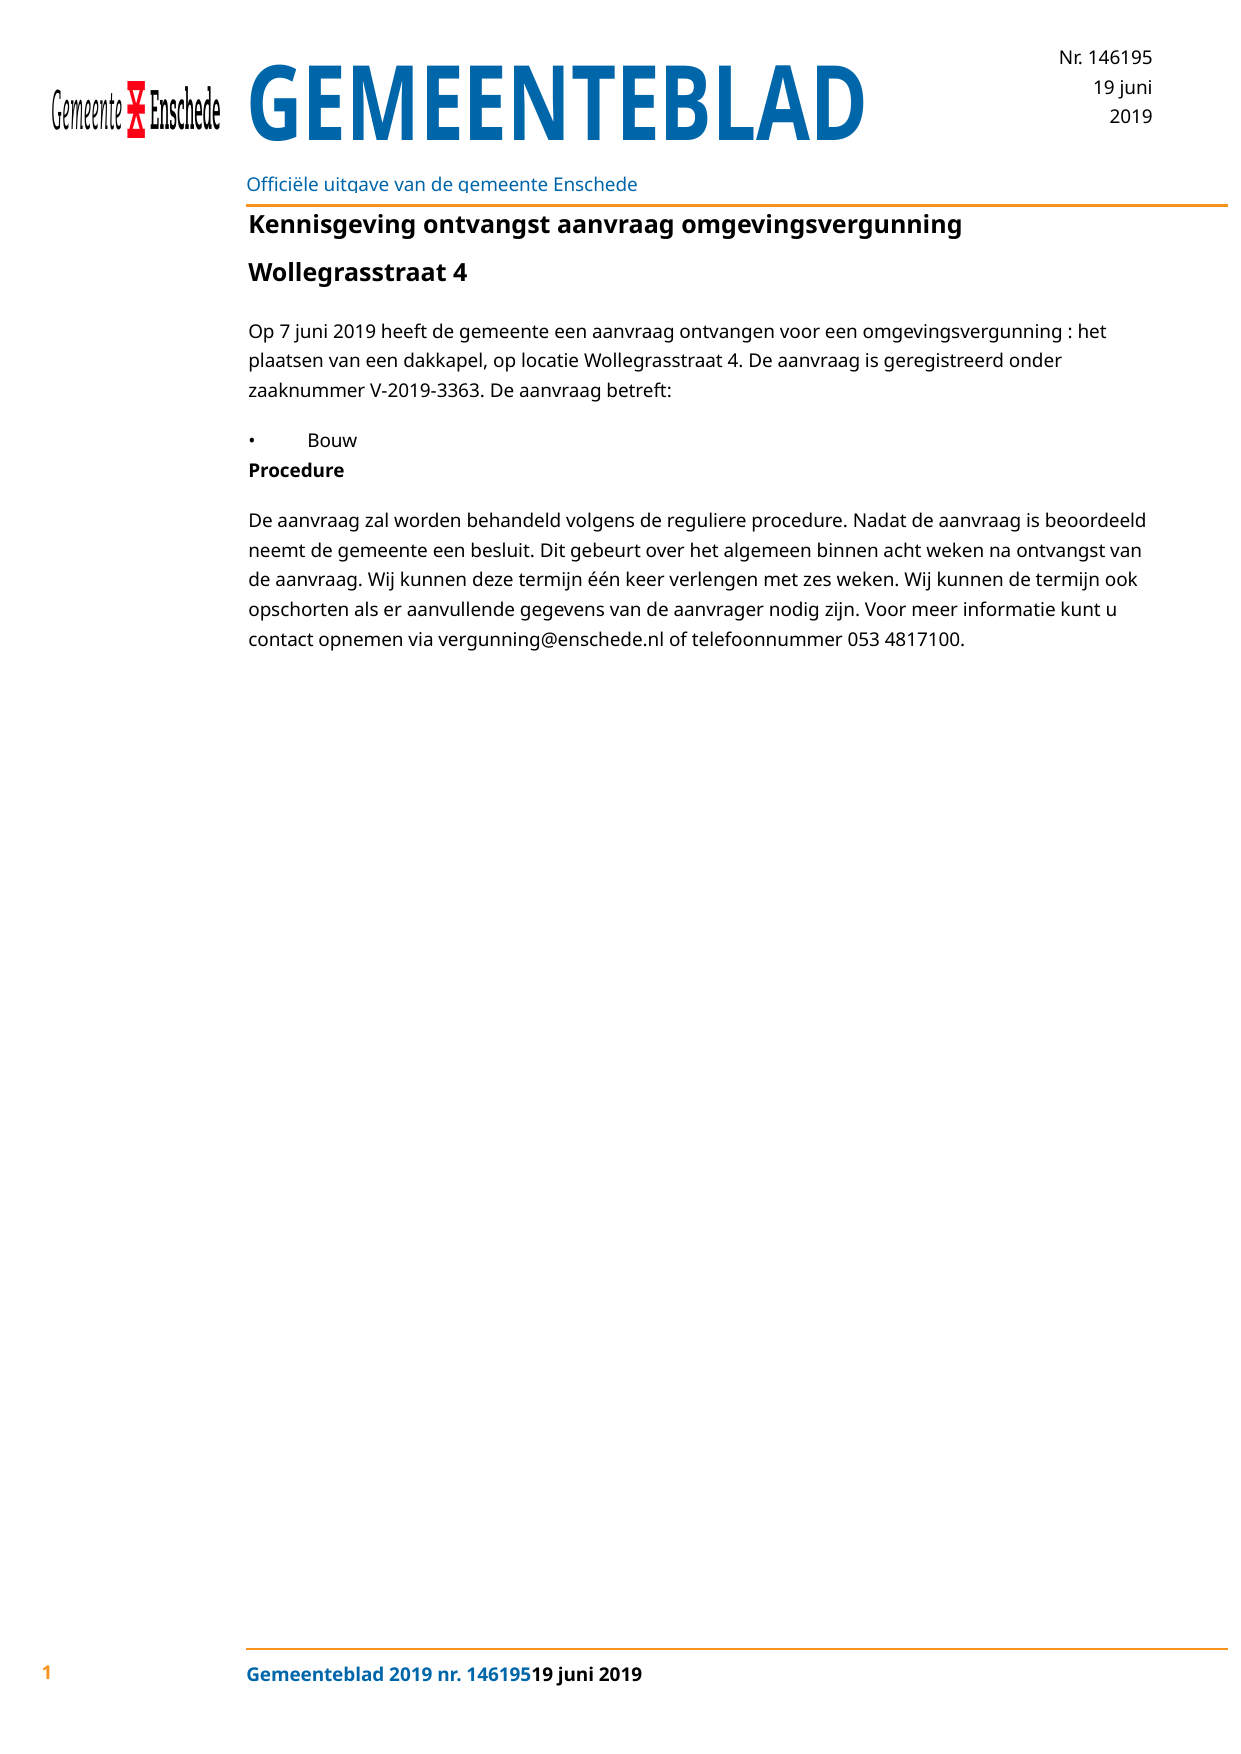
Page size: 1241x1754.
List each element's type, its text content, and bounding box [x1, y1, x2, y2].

list Bouw [248, 427, 1152, 453]
text Kennisgeving ontvangst aanvraag omgevingsvergunning Wollegrasstraat 4 [248, 207, 1152, 288]
text Op 7 juni 2019 heeft de gemeente een aanvraag ontvangen voor een omgevingsvergunning : het plaatsen van een dakkapel, op locatie Wollegrasstraat 4. De aanvraag is geregistreerd onder zaaknummer V-2019-3363. De aanvraag betreft: [248, 318, 1152, 403]
text Procedure [248, 457, 1152, 483]
text De aanvraag zal worden behandeld volgens de reguliere procedure. Nadat de aanvraag is beoordeeld neemt de gemeente een besluit. Dit gebeurt over het algemeen binnen acht weken na ontvangst van de aanvraag. Wij kunnen deze termijn één keer verlengen met zes weken. Wij kunnen de termijn ook opschorten als er aanvullende gegevens van de aanvrager nodig zijn. Voor meer informatie kunt u contact opnemen via vergunning@enschede.nl of telefoonnummer 053 4817100. [248, 507, 1152, 652]
picture [41, 47, 231, 172]
